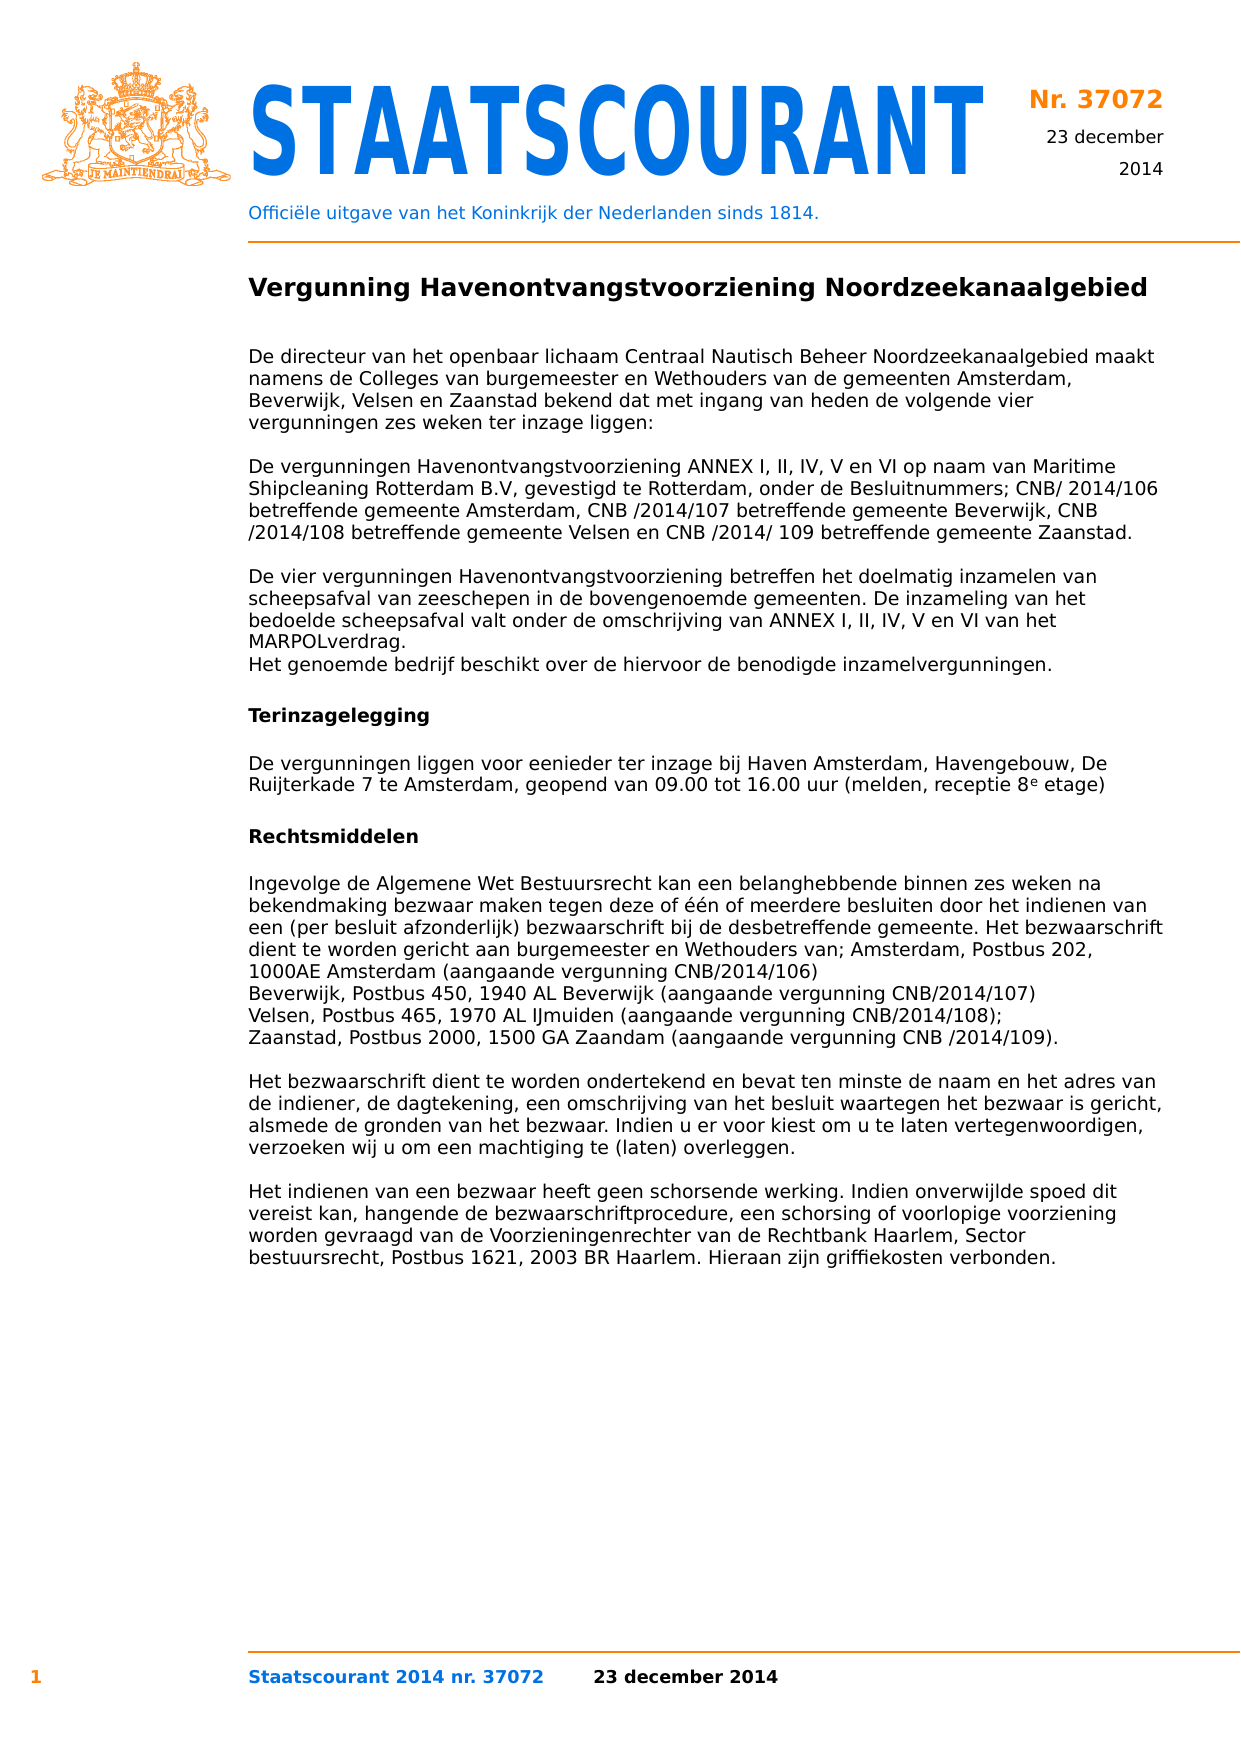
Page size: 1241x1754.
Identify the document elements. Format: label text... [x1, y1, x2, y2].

text Het genoemde bedrijf beschikt over de hiervoor de benodigde inzamelvergunningen. [248, 653, 1163, 675]
text Beverwijk, Postbus 450, 1940 AL Beverwijk (aangaande vergunning CNB/2014/107) [248, 983, 1163, 1005]
table_cell Officiële uitgave van het Koninkrijk der Nederlanden sinds 1814. [248, 203, 1240, 241]
text De vergunningen Havenontvangstvoorziening ANNEX I, II, IV, V en VI op naam van Maritime Shipcleaning Rotterdam B.V, gevestigd te Rotterdam, onder de Besluitnummers; CNB/ 2014/106 betreffende gemeente Amsterdam, CNB /2014/107 betreffende gemeente Beverwijk, CNB /2014/108 betreffende gemeente Velsen en CNB /2014/ 109 betreffende gemeente Zaanstad. [248, 456, 1163, 544]
table_cell 2014 [998, 153, 1240, 203]
table_header STAATSCOURANT [248, 62, 998, 203]
text Het bezwaarschrift dient te worden ondertekend en bevat ten minste de naam en het adres van de indiener, de dagtekening, een omschrijving van het besluit waartegen het bezwaar is gericht, alsmede de gronden van het bezwaar. Indien u er voor kiest om u te laten vertegenwoordigen, verzoeken wij u om een machtiging te (laten) overleggen. [248, 1071, 1163, 1159]
text De vier vergunningen Havenontvangstvoorziening betreffen het doelmatig inzamelen van scheepsafval van zeeschepen in de bovengenoemde gemeenten. De inzameling van het bedoelde scheepsafval valt onder de omschrijving van ANNEX I, II, IV, V en VI van het MARPOLverdrag. [248, 566, 1163, 653]
text Ingevolge de Algemene Wet Bestuursrecht kan een belanghebbende binnen zes weken na bekendmaking bezwaar maken tegen deze of één of meerdere besluiten door het indienen van een (per besluit afzonderlijk) bezwaarschrift bij de desbetreffende gemeente. Het bezwaarschrift dient te worden gericht aan burgemeester en Wethouders van; Amsterdam, Postbus 202, 1000AE Amsterdam (aangaande vergunning CNB/2014/106) [248, 873, 1163, 983]
subtitle Terinzagelegging [248, 705, 1163, 727]
text Velsen, Postbus 465, 1970 AL IJmuiden (aangaande vergunning CNB/2014/108); [248, 1005, 1163, 1027]
table_header Nr. 37072 [998, 62, 1240, 121]
text Zaanstad, Postbus 2000, 1500 GA Zaandam (aangaande vergunning CNB /2014/109). [248, 1027, 1163, 1049]
subtitle Rechtsmiddelen [248, 826, 1163, 848]
table_header [25, 62, 248, 241]
picture [41, 62, 231, 186]
text De directeur van het openbaar lichaam Centraal Nautisch Beheer Noordzeekanaalgebied maakt namens de Colleges van burgemeester en Wethouders van de gemeenten Amsterdam, Beverwijk, Velsen en Zaanstad bekend dat met ingang van heden de volgende vier vergunningen zes weken ter inzage liggen: [248, 346, 1163, 434]
text Het indienen van een bezwaar heeft geen schorsende werking. Indien onverwijlde spoed dit vereist kan, hangende de bezwaarschriftprocedure, een schorsing of voorlopige voorziening worden gevraagd van de Voorzieningenrechter van de Rechtbank Haarlem, Sector bestuursrecht, Postbus 1621, 2003 BR Haarlem. Hieraan zijn griffiekosten verbonden. [248, 1181, 1163, 1269]
text De vergunningen liggen voor eenieder ter inzage bij Haven Amsterdam, Havengebouw, De Ruijterkade 7 te Amsterdam, geopend van 09.00 tot 16.00 uur (melden, receptie 8e etage) [248, 752, 1163, 796]
table_cell 23 december [998, 121, 1240, 153]
subtitle Vergunning Havenontvangstvoorziening Noordzeekanaalgebied [248, 273, 1163, 302]
